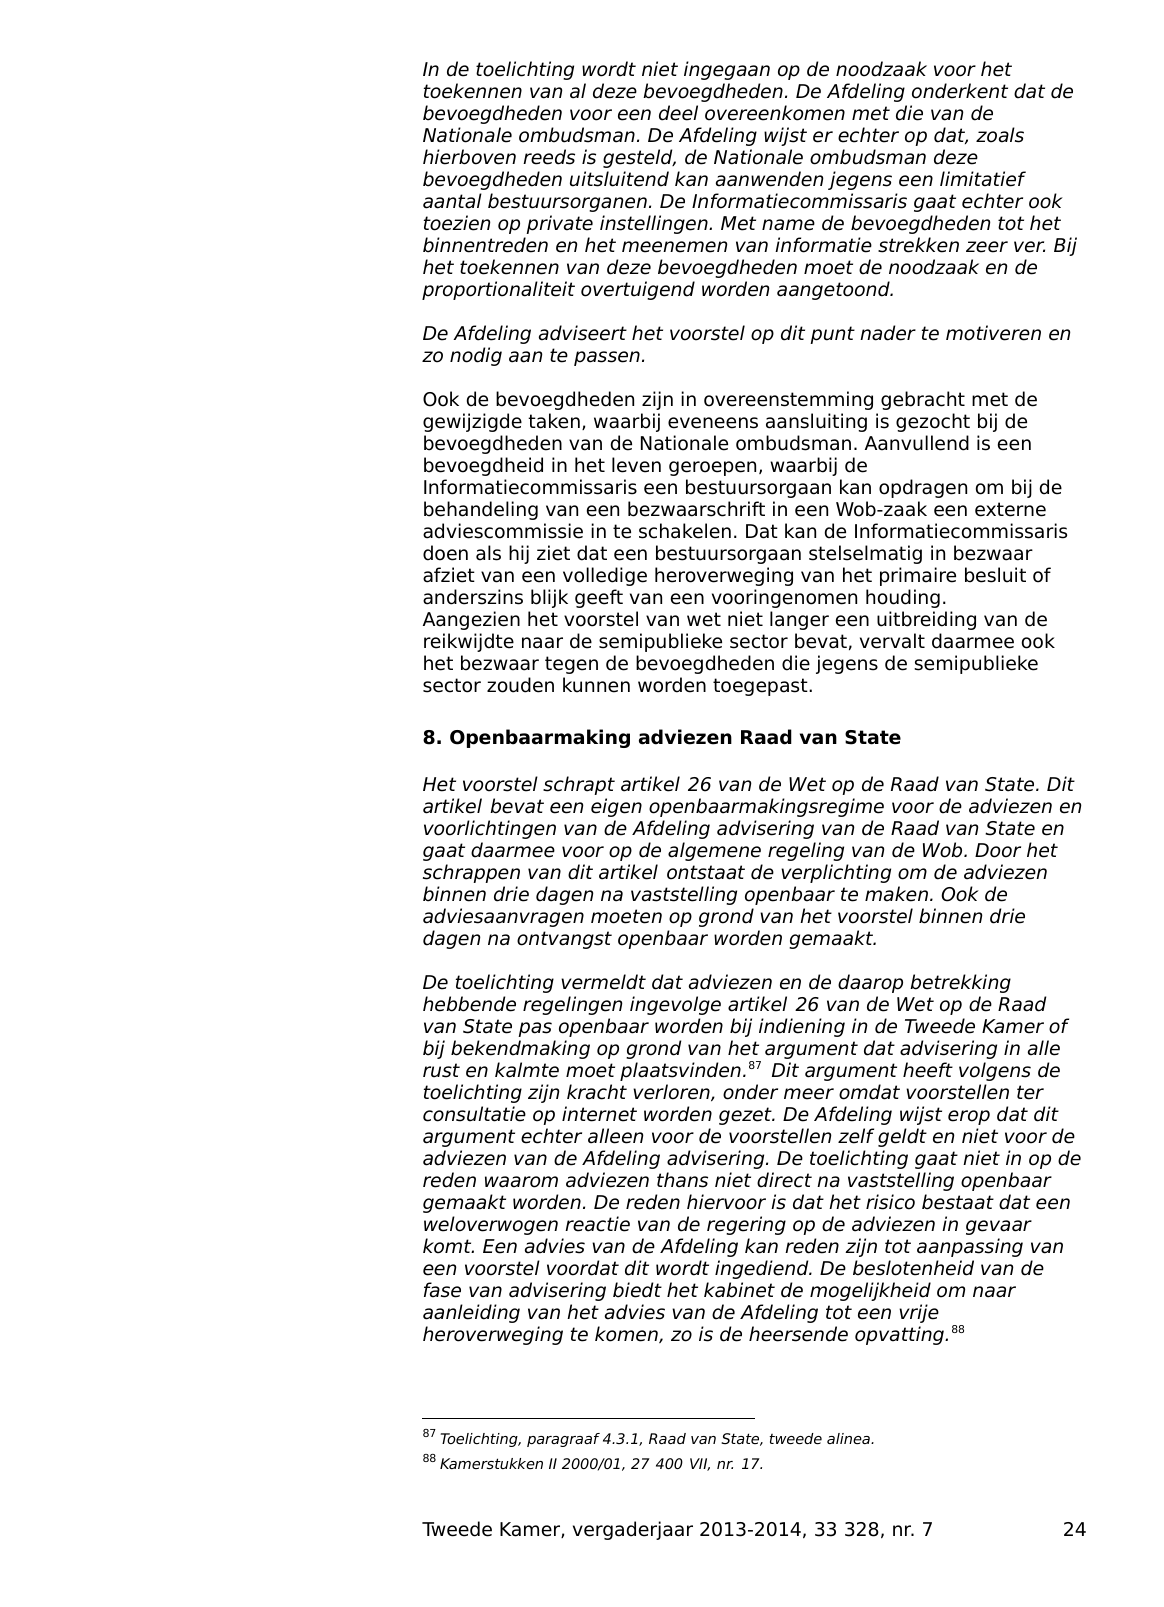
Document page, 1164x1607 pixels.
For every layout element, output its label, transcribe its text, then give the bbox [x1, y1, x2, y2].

text Het voorstel schrapt artikel 26 van de Wet op de Raad van State. Dit artikel bevat een eigen openbaarmakingsregime voor de adviezen en voorlichtingen van de Afdeling advisering van de Raad van State en gaat daarmee voor op de algemene regeling van de Wob. Door het schrappen van dit artikel ontstaat de verplichting om de adviezen binnen drie dagen na vaststelling openbaar te maken. Ook de adviesaanvragen moeten op grond van het voorstel binnen drie dagen na ontvangst openbaar worden gemaakt. [422, 774, 1087, 950]
text In de toelichting wordt niet ingegaan op de noodzaak voor het toekennen van al deze bevoegdheden. De Afdeling onderkent dat de bevoegdheden voor een deel overeenkomen met die van de Nationale ombudsman. De Afdeling wijst er echter op dat, zoals hierboven reeds is gesteld, de Nationale ombudsman deze bevoegdheden uitsluitend kan aanwenden jegens een limitatief aantal bestuursorganen. De Informatiecommissaris gaat echter ook toezien op private instellingen. Met name de bevoegdheden tot het binnentreden en het meenemen van informatie strekken zeer ver. Bij het toekennen van deze bevoegdheden moet de noodzaak en de proportionaliteit overtuigend worden aangetoond. [422, 59, 1087, 301]
text Toelichting, paragraaf 4.3.1, Raad van State, tweede alinea. [422, 1427, 1087, 1449]
text Aangezien het voorstel van wet niet langer een uitbreiding van de reikwijdte naar de semipublieke sector bevat, vervalt daarmee ook het bezwaar tegen de bevoegdheden die jegens de semipublieke sector zouden kunnen worden toegepast. [422, 609, 1087, 697]
text De toelichting vermeldt dat adviezen en de daarop betrekking hebbende regelingen ingevolge artikel 26 van de Wet op de Raad van State pas openbaar worden bij indiening in de Tweede Kamer of bij bekendmaking op grond van het argument dat advisering in alle rust en kalmte moet plaatsvinden. Dit argument heeft volgens de toelichting zijn kracht verloren, onder meer omdat voorstellen ter consultatie op internet worden gezet. De Afdeling wijst erop dat dit argument echter alleen voor de voorstellen zelf geldt en niet voor de adviezen van de Afdeling advisering. De toelichting gaat niet in op de reden waarom adviezen thans niet direct na vaststelling openbaar gemaakt worden. De reden hiervoor is dat het risico bestaat dat een weloverwogen reactie van de regering op de adviezen in gevaar komt. Een advies van de Afdeling kan reden zijn tot aanpassing van een voorstel voordat dit wordt ingediend. De beslotenheid van de fase van advisering biedt het kabinet de mogelijkheid om naar aanleiding van het advies van de Afdeling tot een vrije heroverweging te komen, zo is de heersende opvatting. [422, 972, 1087, 1346]
text De Afdeling adviseert het voorstel op dit punt nader te motiveren en zo nodig aan te passen. [422, 323, 1087, 367]
text Ook de bevoegdheden zijn in overeenstemming gebracht met de gewijzigde taken, waarbij eveneens aansluiting is gezocht bij de bevoegdheden van de Nationale ombudsman. Aanvullend is een bevoegdheid in het leven geroepen, waarbij de Informatiecommissaris een bestuursorgaan kan opdragen om bij de behandeling van een bezwaarschrift in een Wob-zaak een externe adviescommissie in te schakelen. Dat kan de Informatiecommissaris doen als hij ziet dat een bestuursorgaan stelselmatig in bezwaar afziet van een volledige heroverweging van het primaire besluit of anderszins blijk geeft van een vooringenomen houding. [422, 389, 1087, 609]
subtitle 8. Openbaarmaking adviezen Raad van State [422, 727, 1087, 749]
text Kamerstukken II 2000/01, 27 400 VII, nr. 17. [422, 1452, 1087, 1474]
